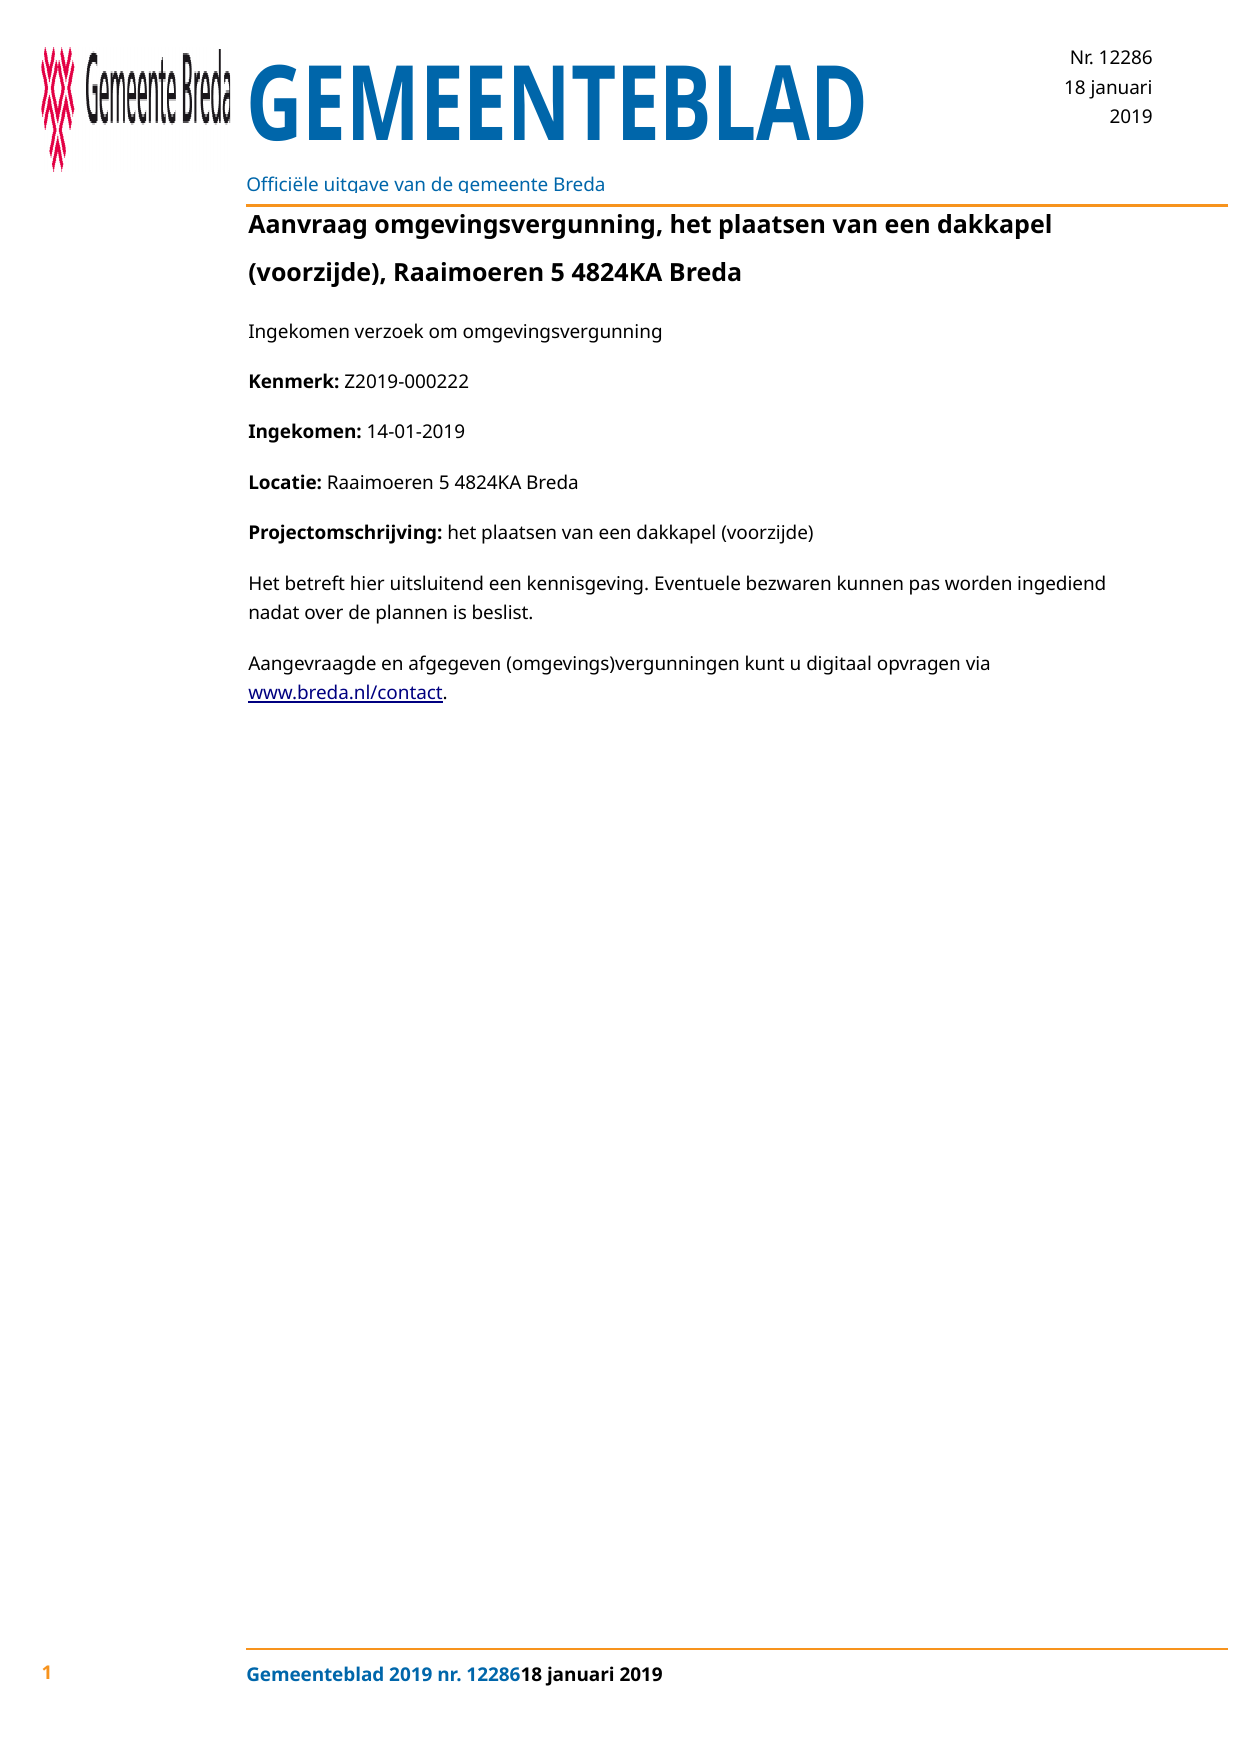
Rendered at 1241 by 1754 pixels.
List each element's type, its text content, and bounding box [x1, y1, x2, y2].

text Het betreft hier uitsluitend een kennisgeving. Eventuele bezwaren kunnen pas worden ingediend nadat over de plannen is beslist. [248, 570, 1152, 625]
text Projectomschrijving: het plaatsen van een dakkapel (voorzijde) [248, 519, 1152, 545]
text Ingekomen verzoek om omgevingsvergunning [248, 318, 1152, 344]
text Locatie: Raaimoeren 5 4824KA Breda [248, 469, 1152, 495]
text Ingekomen: 14-01-2019 [248, 419, 1152, 444]
text Aangevraagde en afgegeven (omgevings)vergunningen kunt u digitaal opvragen via www.breda.nl/contact. [248, 650, 1152, 705]
text Aanvraag omgevingsvergunning, het plaatsen van een dakkapel (voorzijde), Raaimoeren 5 4824KA Breda [248, 207, 1152, 288]
text Kenmerk: Z2019-000222 [248, 368, 1152, 394]
picture [41, 47, 231, 172]
